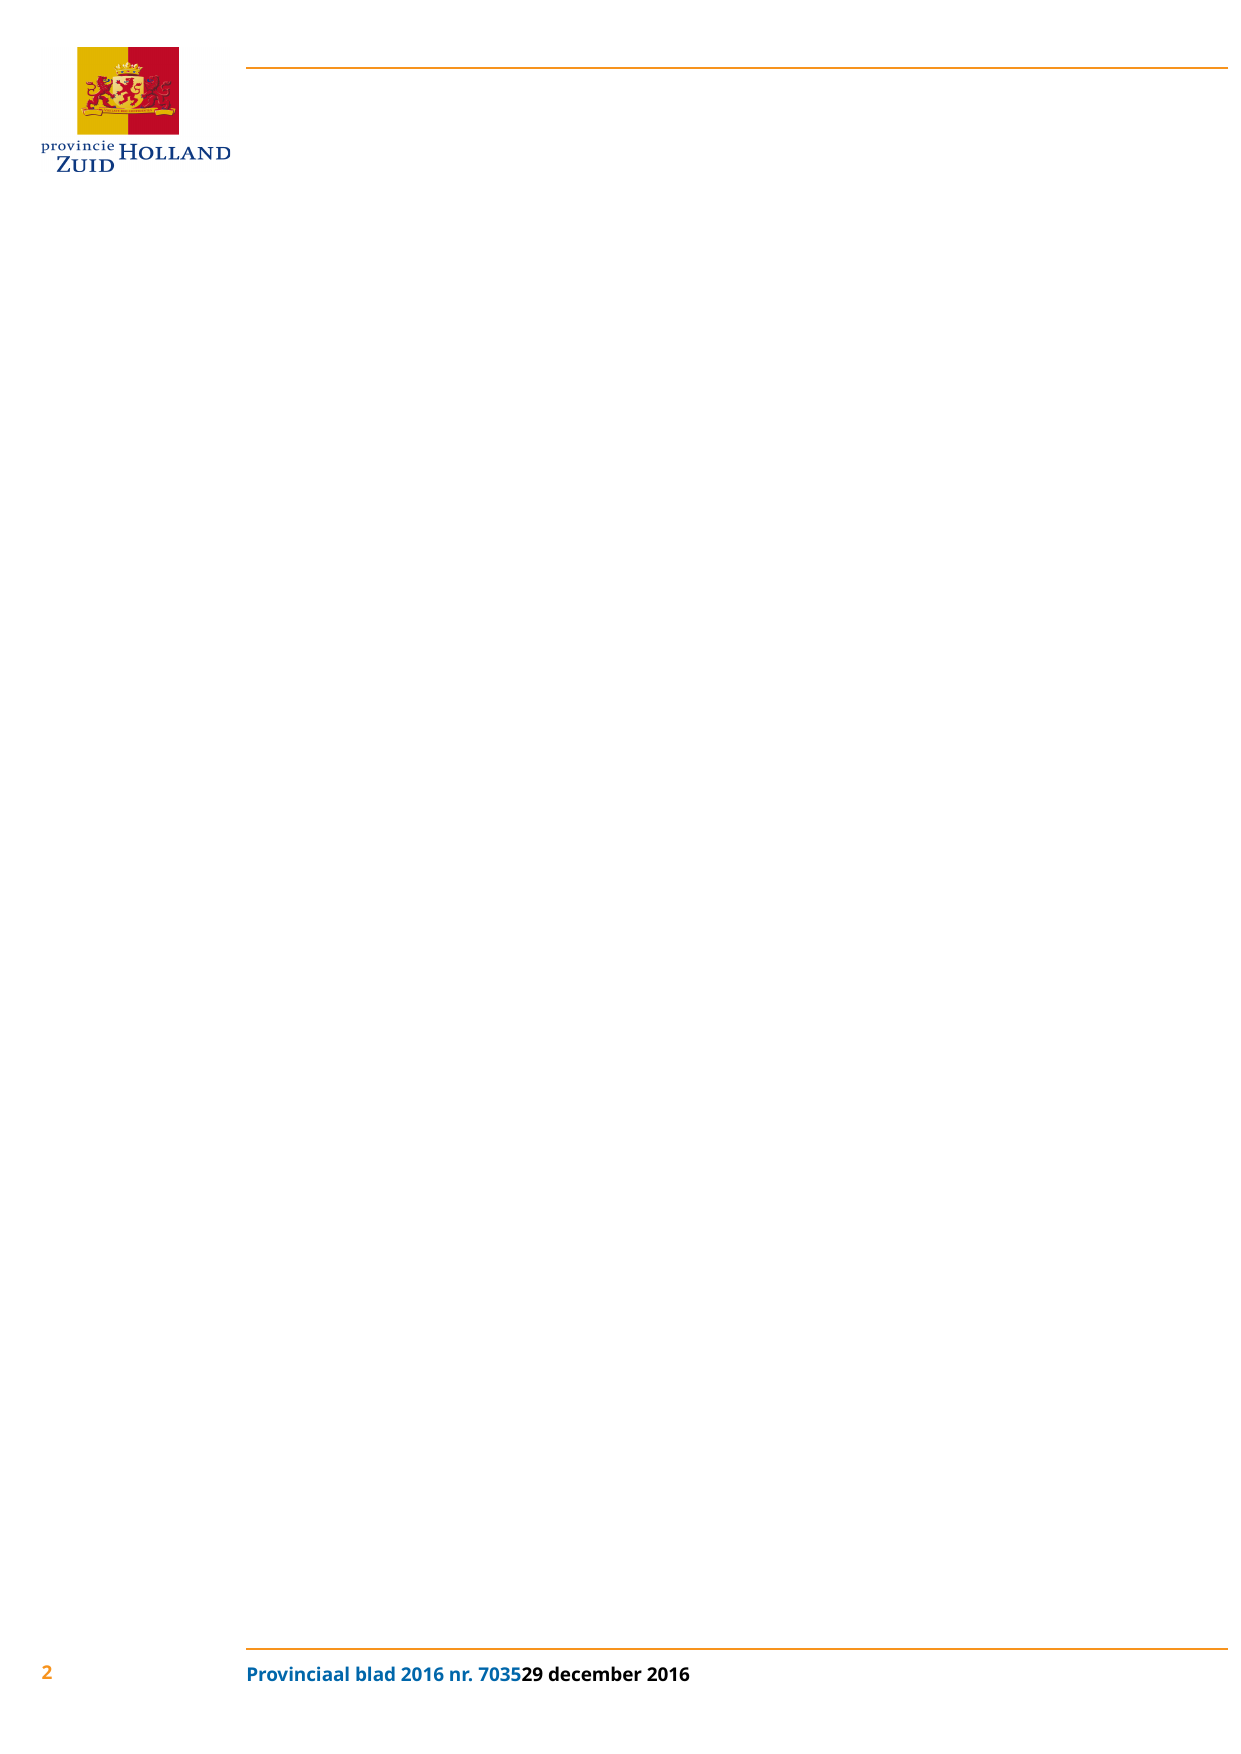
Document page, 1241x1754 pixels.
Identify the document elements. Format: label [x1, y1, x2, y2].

picture [41, 47, 231, 172]
